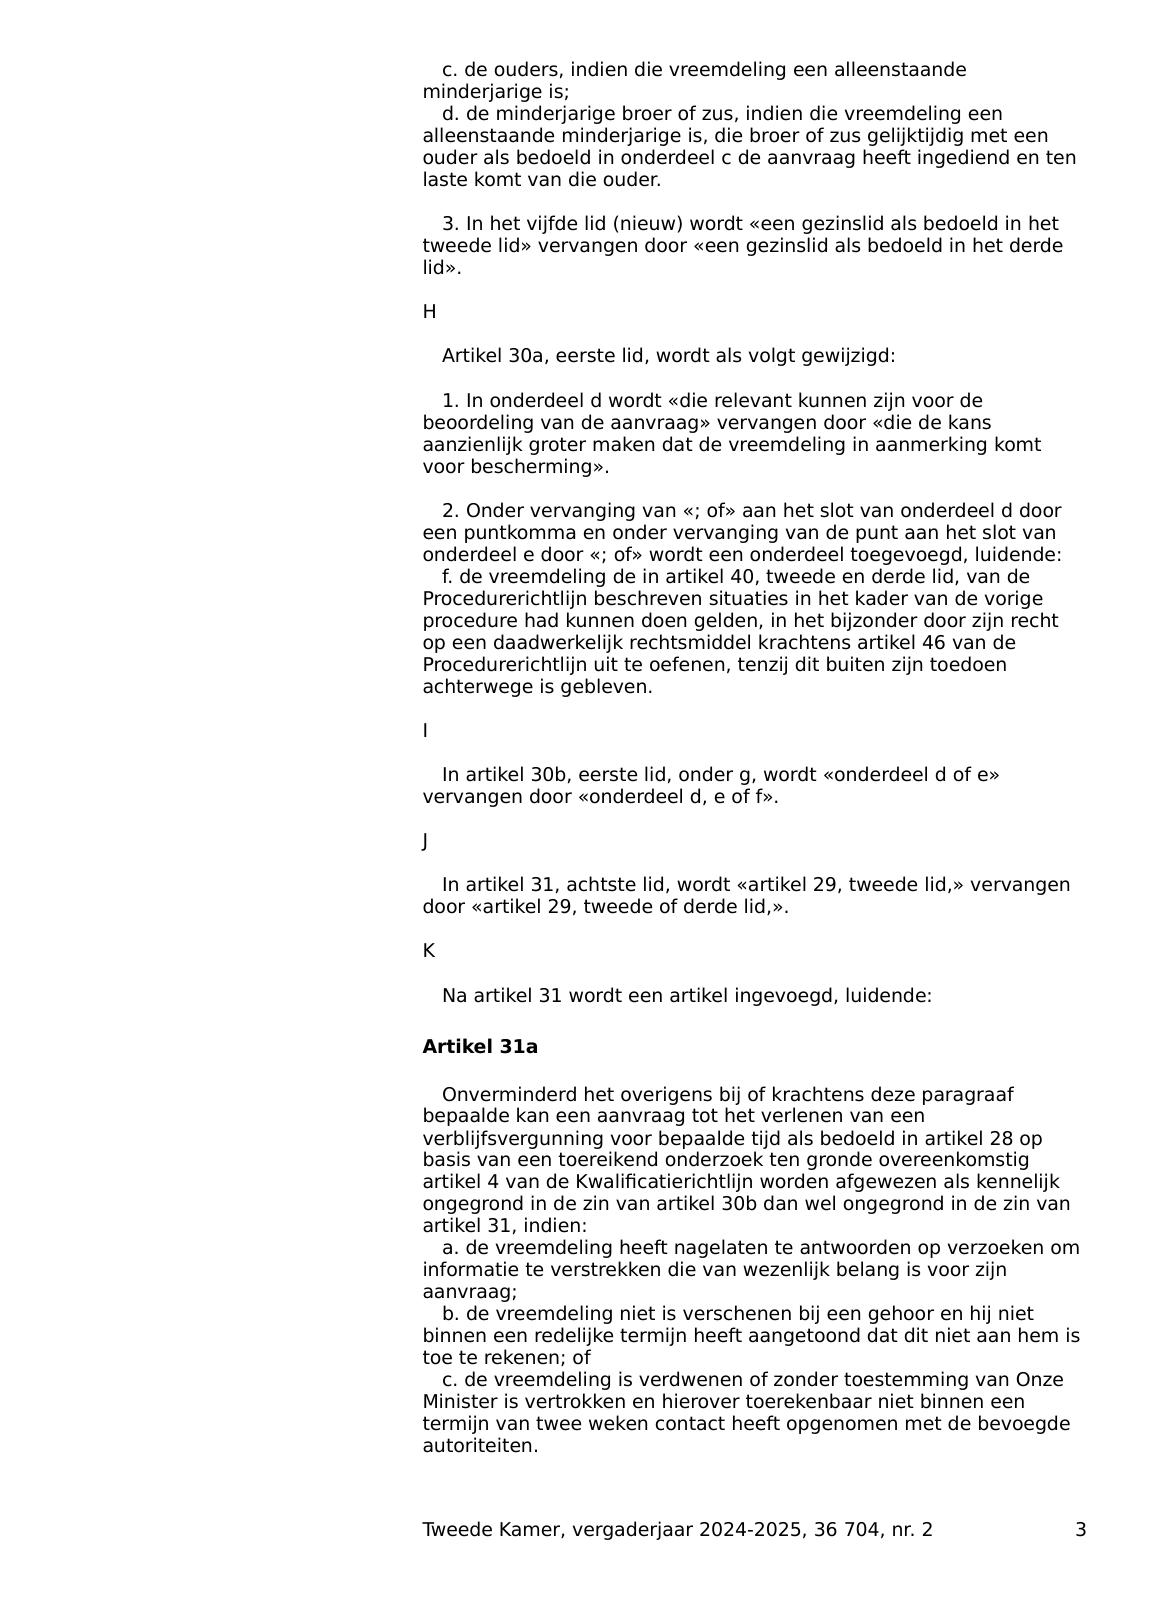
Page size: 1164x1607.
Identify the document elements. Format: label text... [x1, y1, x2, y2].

text Na artikel 31 wordt een artikel ingevoegd, luidende: [422, 984, 1087, 1006]
text J [422, 830, 1087, 852]
text d. de minderjarige broer of zus, indien die vreemdeling een alleenstaande minderjarige is, die broer of zus gelijktijdig met een ouder als bedoeld in onderdeel c de aanvraag heeft ingediend en ten laste komt van die ouder. [422, 103, 1087, 191]
text c. de vreemdeling is verdwenen of zonder toestemming van Onze Minister is vertrokken en hierover toerekenbaar niet binnen een termijn van twee weken contact heeft opgenomen met de bevoegde autoriteiten. [422, 1369, 1087, 1457]
subtitle Artikel 31a [422, 1036, 1087, 1058]
text In artikel 31, achtste lid, wordt «artikel 29, tweede lid,» vervangen door «artikel 29, tweede of derde lid,». [422, 874, 1087, 918]
text H [422, 301, 1087, 323]
text In artikel 30b, eerste lid, onder g, wordt «onderdeel d of e» vervangen door «onderdeel d, e of f». [422, 764, 1087, 808]
text 2. Onder vervanging van «; of» aan het slot van onderdeel d door een puntkomma en onder vervanging van de punt aan het slot van onderdeel e door «; of» wordt een onderdeel toegevoegd, luidende: [422, 500, 1087, 566]
text f. de vreemdeling de in artikel 40, tweede en derde lid, van de Procedurerichtlijn beschreven situaties in het kader van de vorige procedure had kunnen doen gelden, in het bijzonder door zijn recht op een daadwerkelijk rechtsmiddel krachtens artikel 46 van de Procedurerichtlijn uit te oefenen, tenzij dit buiten zijn toedoen achterwege is gebleven. [422, 566, 1087, 697]
text 1. In onderdeel d wordt «die relevant kunnen zijn voor de beoordeling van de aanvraag» vervangen door «die de kans aanzienlijk groter maken dat de vreemdeling in aanmerking komt voor bescherming». [422, 389, 1087, 477]
text 3. In het vijfde lid (nieuw) wordt «een gezinslid als bedoeld in het tweede lid» vervangen door «een gezinslid als bedoeld in het derde lid». [422, 213, 1087, 279]
text K [422, 940, 1087, 962]
text b. de vreemdeling niet is verschenen bij een gehoor en hij niet binnen een redelijke termijn heeft aangetoond dat dit niet aan hem is toe te rekenen; of [422, 1303, 1087, 1369]
text Onverminderd het overigens bij of krachtens deze paragraaf bepaalde kan een aanvraag tot het verlenen van een verblijfsvergunning voor bepaalde tijd als bedoeld in artikel 28 op basis van een toereikend onderzoek ten gronde overeenkomstig artikel 4 van de Kwalificatierichtlijn worden afgewezen als kennelijk ongegrond in de zin van artikel 30b dan wel ongegrond in de zin van artikel 31, indien: [422, 1083, 1087, 1237]
text I [422, 720, 1087, 742]
text a. de vreemdeling heeft nagelaten te antwoorden op verzoeken om informatie te verstrekken die van wezenlijk belang is voor zijn aanvraag; [422, 1237, 1087, 1303]
text Artikel 30a, eerste lid, wordt als volgt gewijzigd: [422, 345, 1087, 367]
text c. de ouders, indien die vreemdeling een alleenstaande minderjarige is; [422, 59, 1087, 103]
